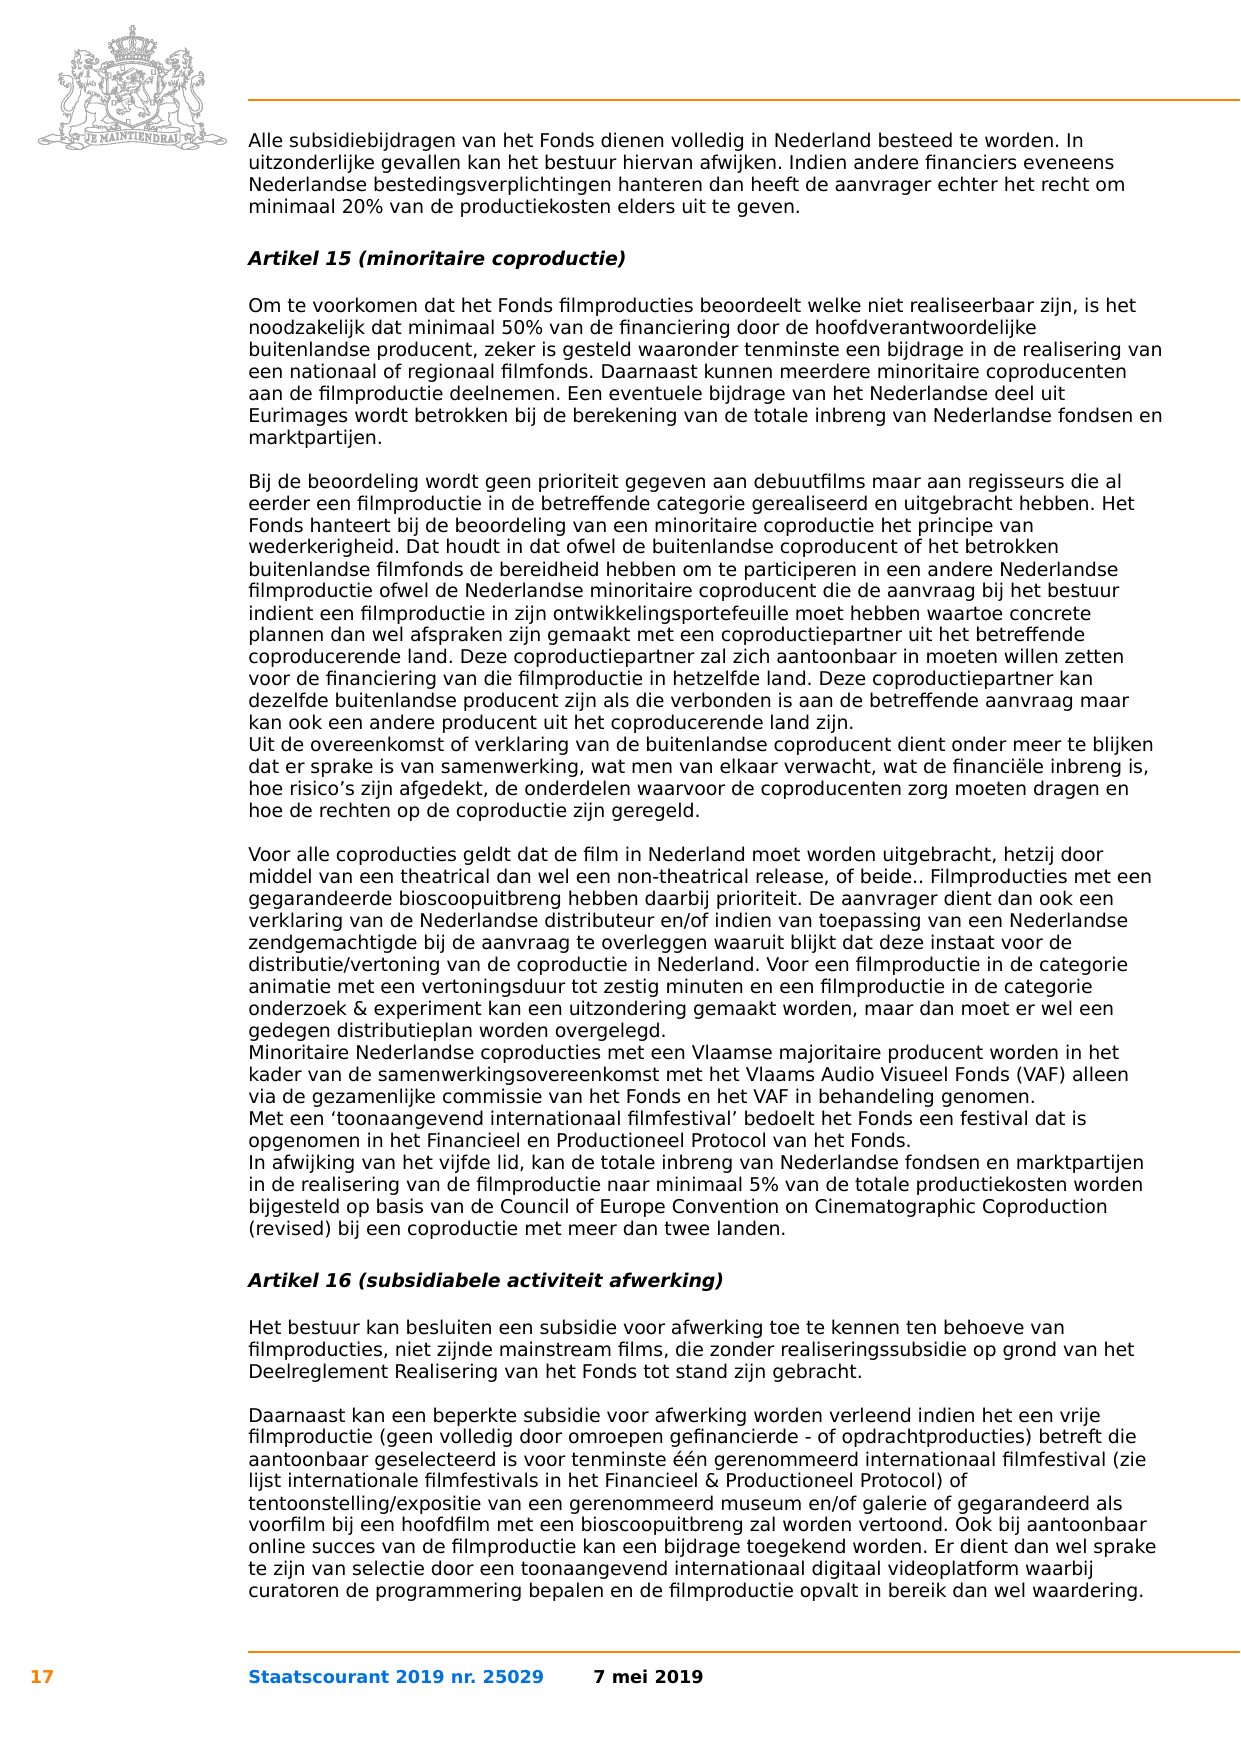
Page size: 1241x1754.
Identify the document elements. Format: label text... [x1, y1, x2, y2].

subtitle Artikel 15 (minoritaire coproductie) [248, 248, 1163, 270]
text Om te voorkomen dat het Fonds filmproducties beoordeelt welke niet realiseerbaar zijn, is het noodzakelijk dat minimaal 50% van de financiering door de hoofdverantwoordelijke buitenlandse producent, zeker is gesteld waaronder tenminste een bijdrage in de realisering van een nationaal of regionaal filmfonds. Daarnaast kunnen meerdere minoritaire coproducenten aan de filmproductie deelnemen. Een eventuele bijdrage van het Nederlandse deel uit Eurimages wordt betrokken bij de berekening van de totale inbreng van Nederlandse fondsen en marktpartijen. [248, 295, 1163, 449]
subtitle Artikel 16 (subsidiabele activiteit afwerking) [248, 1270, 1163, 1292]
picture [38, 25, 227, 150]
text In afwijking van het vijfde lid, kan de totale inbreng van Nederlandse fondsen en marktpartijen in de realisering van de filmproductie naar minimaal 5% van de totale productiekosten worden bijgesteld op basis van de Council of Europe Convention on Cinematographic Coproduction (revised) bij een coproductie met meer dan twee landen. [248, 1152, 1163, 1240]
text Bij de beoordeling wordt geen prioriteit gegeven aan debuutfilms maar aan regisseurs die al eerder een filmproductie in de betreffende categorie gerealiseerd en uitgebracht hebben. Het Fonds hanteert bij de beoordeling van een minoritaire coproductie het principe van wederkerigheid. Dat houdt in dat ofwel de buitenlandse coproducent of het betrokken buitenlandse filmfonds de bereidheid hebben om te participeren in een andere Nederlandse filmproductie ofwel de Nederlandse minoritaire coproducent die de aanvraag bij het bestuur indient een filmproductie in zijn ontwikkelingsportefeuille moet hebben waartoe concrete plannen dan wel afspraken zijn gemaakt met een coproductiepartner uit het betreffende coproducerende land. Deze coproductiepartner zal zich aantoonbaar in moeten willen zetten voor de financiering van die filmproductie in hetzelfde land. Deze coproductiepartner kan dezelfde buitenlandse producent zijn als die verbonden is aan de betreffende aanvraag maar kan ook een andere producent uit het coproducerende land zijn. [248, 471, 1163, 734]
text Voor alle coproducties geldt dat de film in Nederland moet worden uitgebracht, hetzij door middel van een theatrical dan wel een non-theatrical release, of beide.. Filmproducties met een gegarandeerde bioscoopuitbreng hebben daarbij prioriteit. De aanvrager dient dan ook een verklaring van de Nederlandse distributeur en/of indien van toepassing van een Nederlandse zendgemachtigde bij de aanvraag te overleggen waaruit blijkt dat deze instaat voor de distributie/vertoning van de coproductie in Nederland. Voor een filmproductie in de categorie animatie met een vertoningsduur tot zestig minuten en een filmproductie in de categorie onderzoek & experiment kan een uitzondering gemaakt worden, maar dan moet er wel een gedegen distributieplan worden overgelegd. [248, 844, 1163, 1042]
text Minoritaire Nederlandse coproducties met een Vlaamse majoritaire producent worden in het kader van de samenwerkingsovereenkomst met het Vlaams Audio Visueel Fonds (VAF) alleen via de gezamenlijke commissie van het Fonds en het VAF in behandeling genomen. [248, 1042, 1163, 1108]
text Alle subsidiebijdragen van het Fonds dienen volledig in Nederland besteed te worden. In uitzonderlijke gevallen kan het bestuur hiervan afwijken. Indien andere financiers eveneens Nederlandse bestedingsverplichtingen hanteren dan heeft de aanvrager echter het recht om minimaal 20% van de productiekosten elders uit te geven. [248, 130, 1163, 218]
text Met een ‘toonaangevend internationaal filmfestival’ bedoelt het Fonds een festival dat is opgenomen in het Financieel en Productioneel Protocol van het Fonds. [248, 1108, 1163, 1152]
text Het bestuur kan besluiten een subsidie voor afwerking toe te kennen ten behoeve van filmproducties, niet zijnde mainstream films, die zonder realiseringssubsidie op grond van het Deelreglement Realisering van het Fonds tot stand zijn gebracht. [248, 1317, 1163, 1383]
text Uit de overeenkomst of verklaring van de buitenlandse coproducent dient onder meer te blijken dat er sprake is van samenwerking, wat men van elkaar verwacht, wat de financiële inbreng is, hoe risico’s zijn afgedekt, de onderdelen waarvoor de coproducenten zorg moeten dragen en hoe de rechten op de coproductie zijn geregeld. [248, 734, 1163, 822]
text Daarnaast kan een beperkte subsidie voor afwerking worden verleend indien het een vrije filmproductie (geen volledig door omroepen gefinancierde - of opdrachtproducties) betreft die aantoonbaar geselecteerd is voor tenminste één gerenommeerd internationaal filmfestival (zie lijst internationale filmfestivals in het Financieel & Productioneel Protocol) of tentoonstelling/expositie van een gerenommeerd museum en/of galerie of gegarandeerd als voorfilm bij een hoofdfilm met een bioscoopuitbreng zal worden vertoond. Ook bij aantoonbaar online succes van de filmproductie kan een bijdrage toegekend worden. Er dient dan wel sprake te zijn van selectie door een toonaangevend internationaal digitaal videoplatform waarbij curatoren de programmering bepalen en de filmproductie opvalt in bereik dan wel waardering. [248, 1404, 1163, 1602]
